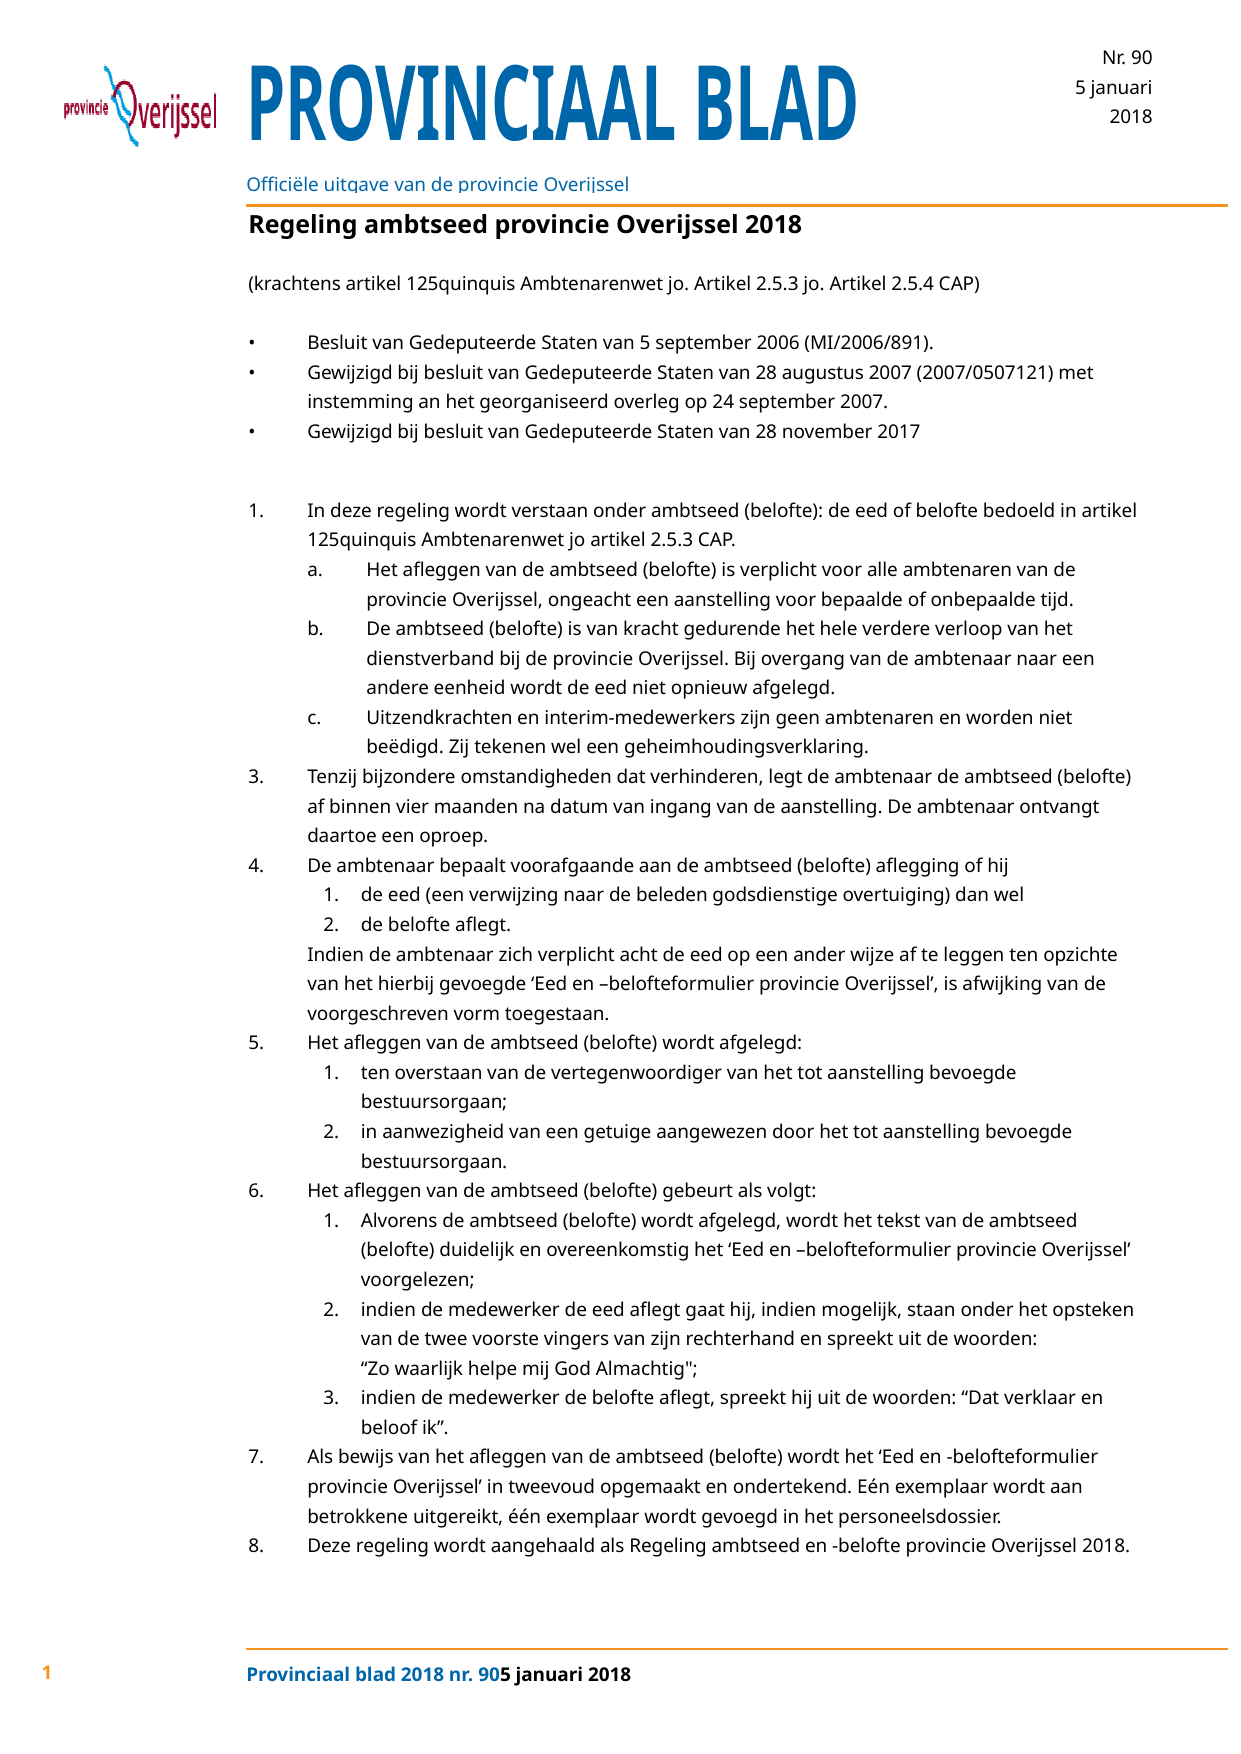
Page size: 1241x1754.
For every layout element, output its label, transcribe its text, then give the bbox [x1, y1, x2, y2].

list Het afleggen van de ambtseed (belofte) gebeurt als volgt: [248, 1177, 1152, 1203]
list Gewijzigd bij besluit van Gedeputeerde Staten van 28 augustus 2007 (2007/0507121) met instemming an het georganiseerd overleg op 24 september 2007. [248, 359, 1152, 414]
list Het afleggen van de ambtseed (belofte) wordt afgelegd: [248, 1029, 1152, 1055]
list de belofte aflegt. [323, 911, 1152, 937]
list Besluit van Gedeputeerde Staten van 5 september 2006 (MI/2006/891). [248, 329, 1152, 355]
list Gewijzigd bij besluit van Gedeputeerde Staten van 28 november 2017 [248, 418, 1152, 444]
text (krachtens artikel 125quinquis Ambtenarenwet jo. Artikel 2.5.3 jo. Artikel 2.5.4 CAP) [248, 270, 1152, 296]
list ten overstaan van de vertegenwoordiger van het tot aanstelling bevoegde bestuursorgaan; [323, 1059, 1152, 1114]
list indien de medewerker de eed aflegt gaat hij, indien mogelijk, staan onder het opsteken van de twee voorste vingers van zijn rechterhand en spreekt uit de woorden: [323, 1296, 1152, 1351]
list Deze regeling wordt aangehaald als Regeling ambtseed en -belofte provincie Overijssel 2018. [248, 1532, 1152, 1558]
list Alvorens de ambtseed (belofte) wordt afgelegd, wordt het tekst van de ambtseed (belofte) duidelijk en overeenkomstig het ‘Eed en –belofteformulier provincie Overijssel’ voorgelezen; [323, 1207, 1152, 1292]
list Indien de ambtenaar zich verplicht acht de eed op een ander wijze af te leggen ten opzichte van het hierbij gevoegde ‘Eed en –belofteformulier provincie Overijssel’, is afwijking van de voorgeschreven vorm toegestaan. [248, 941, 1152, 1026]
picture [41, 47, 231, 172]
list De ambtenaar bepaalt voorafgaande aan de ambtseed (belofte) aflegging of hij [248, 852, 1152, 878]
list indien de medewerker de belofte aflegt, spreekt hij uit de woorden: “Dat verklaar en beloof ik”. [323, 1384, 1152, 1440]
list Het afleggen van de ambtseed (belofte) is verplicht voor alle ambtenaren van de provincie Overijssel, ongeacht een aanstelling voor bepaalde of onbepaalde tijd. [307, 556, 1152, 612]
list De ambtseed (belofte) is van kracht gedurende het hele verdere verloop van het dienstverband bij de provincie Overijssel. Bij overgang van de ambtenaar naar een andere eenheid wordt de eed niet opnieuw afgelegd. [307, 615, 1152, 700]
list in aanwezigheid van een getuige aangewezen door het tot aanstelling bevoegde bestuursorgaan. [323, 1118, 1152, 1174]
list Uitzendkrachten en interim-medewerkers zijn geen ambtenaren en worden niet beëdigd. Zij tekenen wel een geheimhoudingsverklaring. [307, 704, 1152, 759]
list Tenzij bijzondere omstandigheden dat verhinderen, legt de ambtenaar de ambtseed (belofte) af binnen vier maanden na datum van ingang van de aanstelling. De ambtenaar ontvangt daartoe een oproep. [248, 763, 1152, 848]
list de eed (een verwijzing naar de beleden godsdienstige overtuiging) dan wel [323, 882, 1152, 907]
list Als bewijs van het afleggen van de ambtseed (belofte) wordt het ‘Eed en -belofteformulier provincie Overijssel’ in tweevoud opgemaakt en ondertekend. Eén exemplaar wordt aan betrokkene uitgereikt, één exemplaar wordt gevoegd in het personeelsdossier. [248, 1444, 1152, 1529]
list In deze regeling wordt verstaan onder ambtseed (belofte): de eed of belofte bedoeld in artikel 125quinquis Ambtenarenwet jo artikel 2.5.3 CAP. [248, 497, 1152, 552]
text Regeling ambtseed provincie Overijssel 2018 [248, 207, 1152, 241]
list “Zo waarlijk helpe mij God Almachtig"; [323, 1355, 1152, 1381]
